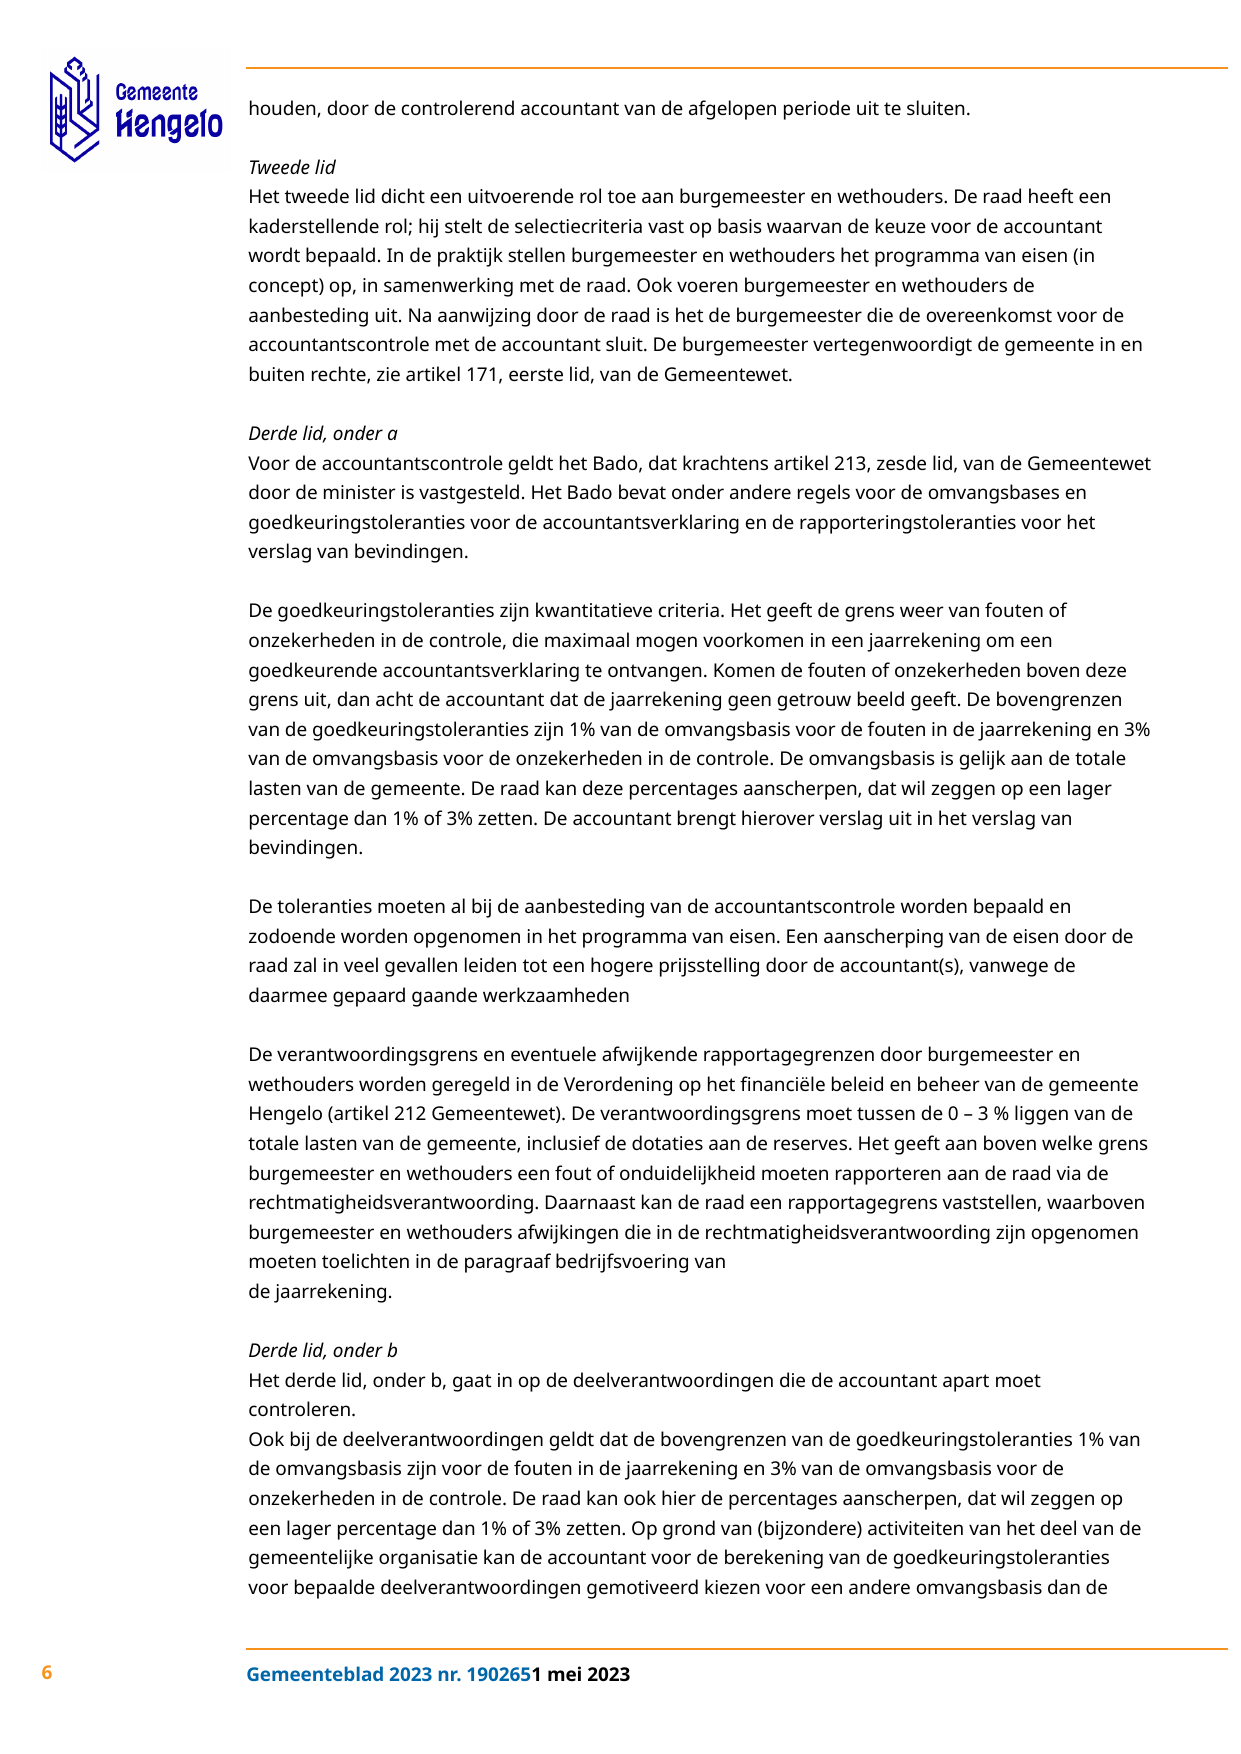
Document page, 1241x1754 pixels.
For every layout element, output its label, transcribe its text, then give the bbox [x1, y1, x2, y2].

text Ook bij de deelverantwoordingen geldt dat de bovengrenzen van de goedkeuringstoleranties 1% van de omvangsbasis zijn voor de fouten in de jaarrekening en 3% van de omvangsbasis voor de onzekerheden in de controle. De raad kan ook hier de percentages aanscherpen, dat wil zeggen op een lager percentage dan 1% of 3% zetten. Op grond van (bijzondere) activiteiten van het deel van de gemeentelijke organisatie kan de accountant voor de berekening van de goedkeuringstoleranties voor bepaalde deelverantwoordingen gemotiveerd kiezen voor een andere omvangsbasis dan de [248, 1426, 1152, 1600]
text De goedkeuringstoleranties zijn kwantitatieve criteria. Het geeft de grens weer van fouten of onzekerheden in de controle, die maximaal mogen voorkomen in een jaarrekening om een goedkeurende accountantsverklaring te ontvangen. Komen de fouten of onzekerheden boven deze grens uit, dan acht de accountant dat de jaarrekening geen getrouw beeld geeft. De bovengrenzen van de goedkeuringstoleranties zijn 1% van de omvangsbasis voor de fouten in de jaarrekening en 3% van de omvangsbasis voor de onzekerheden in de controle. De omvangsbasis is gelijk aan de totale lasten van de gemeente. De raad kan deze percentages aanscherpen, dat wil zeggen op een lager percentage dan 1% of 3% zetten. De accountant brengt hierover verslag uit in het verslag van bevindingen. [248, 598, 1152, 860]
text Het tweede lid dicht een uitvoerende rol toe aan burgemeester en wethouders. De raad heeft een kaderstellende rol; hij stelt de selectiecriteria vast op basis waarvan de keuze voor de accountant wordt bepaald. In de praktijk stellen burgemeester en wethouders het programma van eisen (in concept) op, in samenwerking met de raad. Ook voeren burgemeester en wethouders de aanbesteding uit. Na aanwijzing door de raad is het de burgemeester die de overeenkomst voor de accountantscontrole met de accountant sluit. De burgemeester vertegenwoordigt de gemeente in en buiten rechte, zie artikel 171, eerste lid, van de Gemeentewet. [248, 183, 1152, 387]
text de jaarrekening. [248, 1278, 1152, 1304]
text Derde lid, onder a [248, 420, 1152, 446]
text Voor de accountantscontrole geldt het Bado, dat krachtens artikel 213, zesde lid, van de Gemeentewet door de minister is vastgesteld. Het Bado bevat onder andere regels voor de omvangsbases en goedkeuringstoleranties voor de accountantsverklaring en de rapporteringstoleranties voor het verslag van bevindingen. [248, 450, 1152, 564]
text De toleranties moeten al bij de aanbesteding van de accountantscontrole worden bepaald en zodoende worden opgenomen in het programma van eisen. Een aanscherping van de eisen door de raad zal in veel gevallen leiden tot een hogere prijsstelling door de accountant(s), vanwege de daarmee gepaard gaande werkzaamheden [248, 893, 1152, 1008]
text Tweede lid [248, 154, 1152, 180]
text Het derde lid, onder b, gaat in op de deelverantwoordingen die de accountant apart moet controleren. [248, 1367, 1152, 1422]
picture [41, 47, 231, 172]
text Derde lid, onder b [248, 1337, 1152, 1363]
text houden, door de controlerend accountant van de afgelopen periode uit te sluiten. [248, 95, 1152, 121]
text De verantwoordingsgrens en eventuele afwijkende rapportagegrenzen door burgemeester en wethouders worden geregeld in de Verordening op het financiële beleid en beheer van de gemeente Hengelo (artikel 212 Gemeentewet). De verantwoordingsgrens moet tussen de 0 – 3 % liggen van de totale lasten van de gemeente, inclusief de dotaties aan de reserves. Het geeft aan boven welke grens burgemeester en wethouders een fout of onduidelijkheid moeten rapporteren aan de raad via de rechtmatigheidsverantwoording. Daarnaast kan de raad een rapportagegrens vaststellen, waarboven burgemeester en wethouders afwijkingen die in de rechtmatigheidsverantwoording zijn opgenomen moeten toelichten in de paragraaf bedrijfsvoering van [248, 1041, 1152, 1274]
